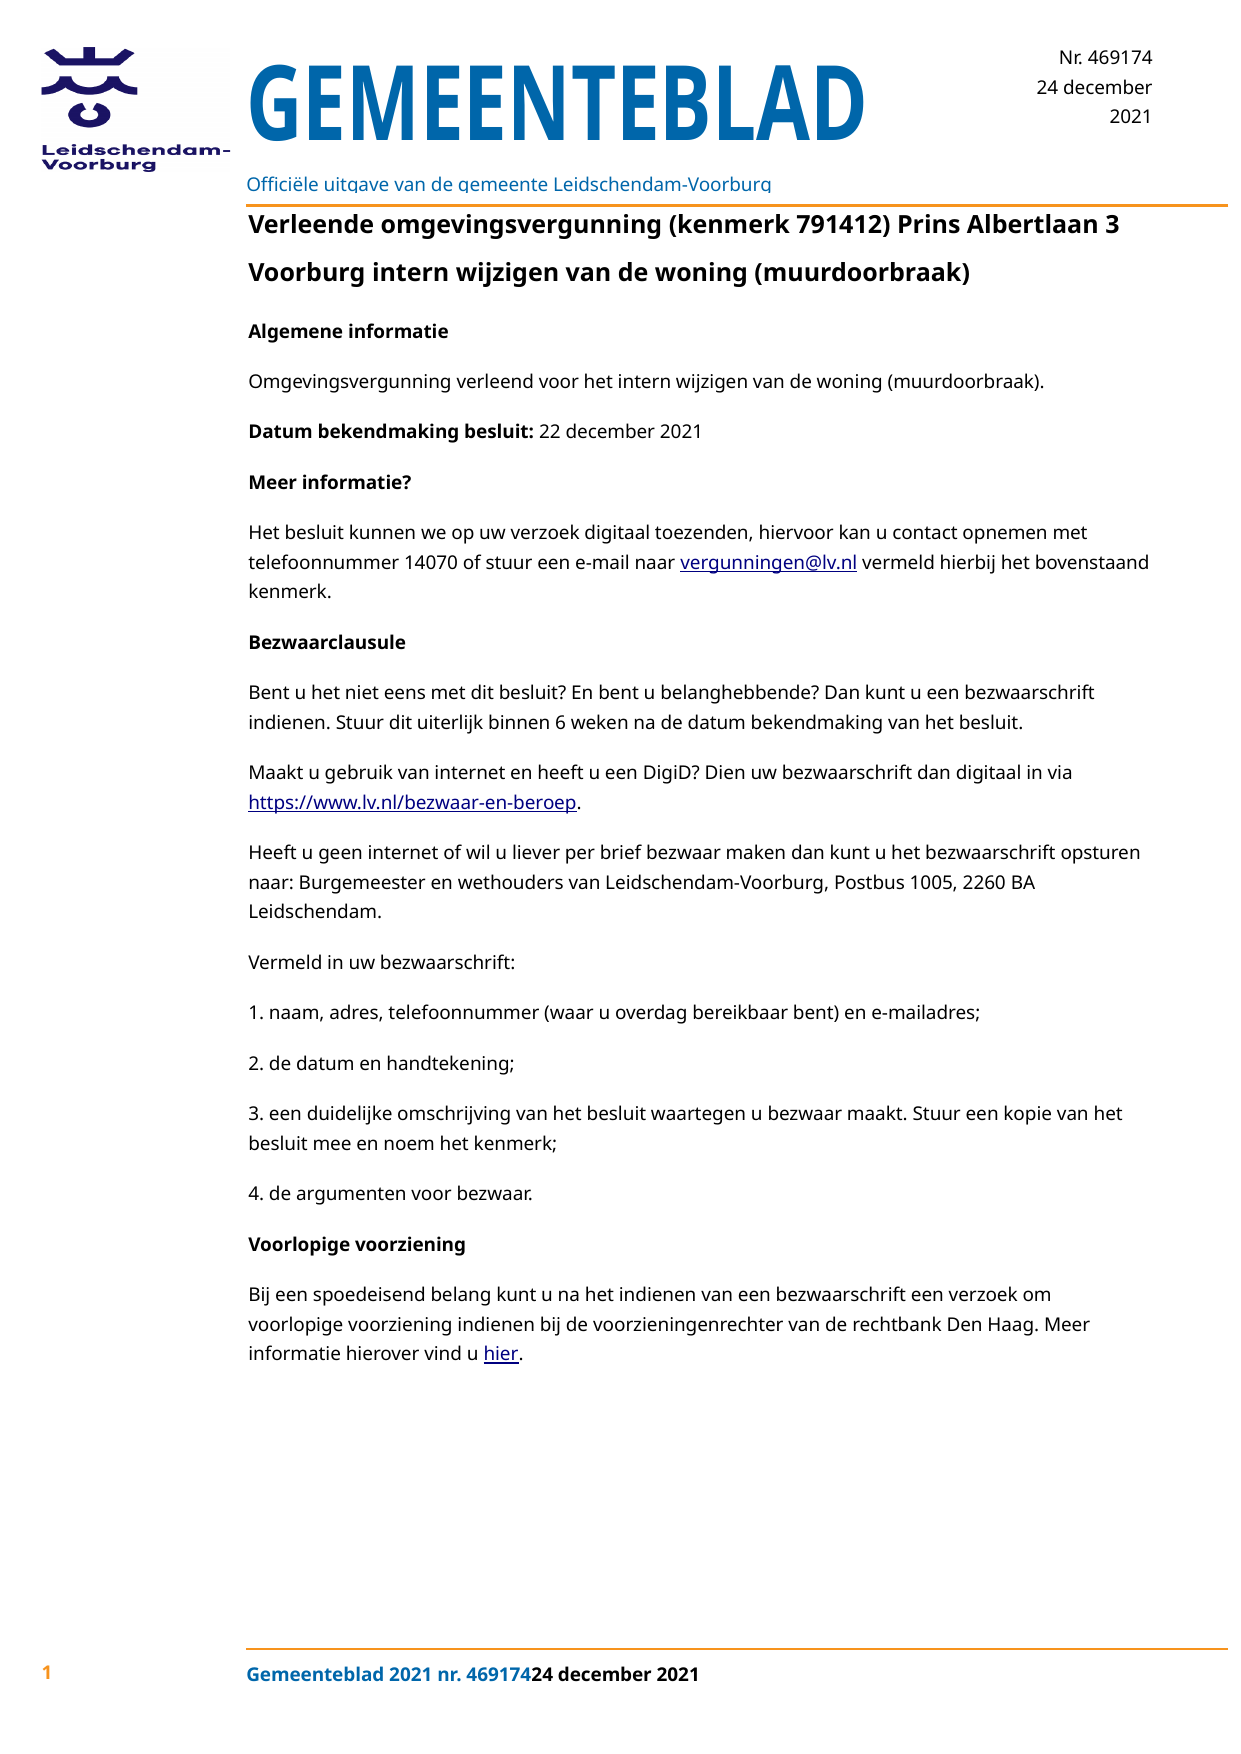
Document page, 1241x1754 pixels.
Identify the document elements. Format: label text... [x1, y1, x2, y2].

text Bij een spoedeisend belang kunt u na het indienen van een bezwaarschrift een verzoek om voorlopige voorziening indienen bij de voorzieningenrechter van de rechtbank Den Haag. Meer informatie hierover vind u hier. [248, 1281, 1152, 1366]
text Het besluit kunnen we op uw verzoek digitaal toezenden, hiervoor kan u contact opnemen met telefoonnummer 14070 of stuur een e-mail naar vergunningen@lv.nl vermeld hierbij het bovenstaand kenmerk. [248, 519, 1152, 604]
text 3. een duidelijke omschrijving van het besluit waartegen u bezwaar maakt. Stuur een kopie van het besluit mee en noem het kenmerk; [248, 1100, 1152, 1156]
text Algemene informatie [248, 318, 1152, 344]
text Heeft u geen internet of wil u liever per brief bezwaar maken dan kunt u het bezwaarschrift opsturen naar: Burgemeester en wethouders van Leidschendam-Voorburg, Postbus 1005, 2260 BA Leidschendam. [248, 839, 1152, 924]
text 4. de argumenten voor bezwaar. [248, 1180, 1152, 1206]
text Voorlopige voorziening [248, 1231, 1152, 1257]
text Vermeld in uw bezwaarschrift: [248, 949, 1152, 975]
text 1. naam, adres, telefoonnummer (waar u overdag bereikbaar bent) en e-mailadres; [248, 999, 1152, 1025]
text 2. de datum en handtekening; [248, 1050, 1152, 1076]
text Bezwaarclausule [248, 629, 1152, 655]
picture [41, 47, 231, 172]
text Datum bekendmaking besluit: 22 december 2021 [248, 419, 1152, 444]
text Verleende omgevingsvergunning (kenmerk 791412) Prins Albertlaan 3 Voorburg intern wijzigen van de woning (muurdoorbraak) [248, 207, 1152, 288]
text Maakt u gebruik van internet en heeft u een DigiD? Dien uw bezwaarschrift dan digitaal in via https://www.lv.nl/bezwaar-en-beroep. [248, 759, 1152, 815]
text Bent u het niet eens met dit besluit? En bent u belanghebbende? Dan kunt u een bezwaarschrift indienen. Stuur dit uiterlijk binnen 6 weken na de datum bekendmaking van het besluit. [248, 679, 1152, 735]
text Meer informatie? [248, 469, 1152, 495]
text Omgevingsvergunning verleend voor het intern wijzigen van de woning (muurdoorbraak). [248, 368, 1152, 394]
